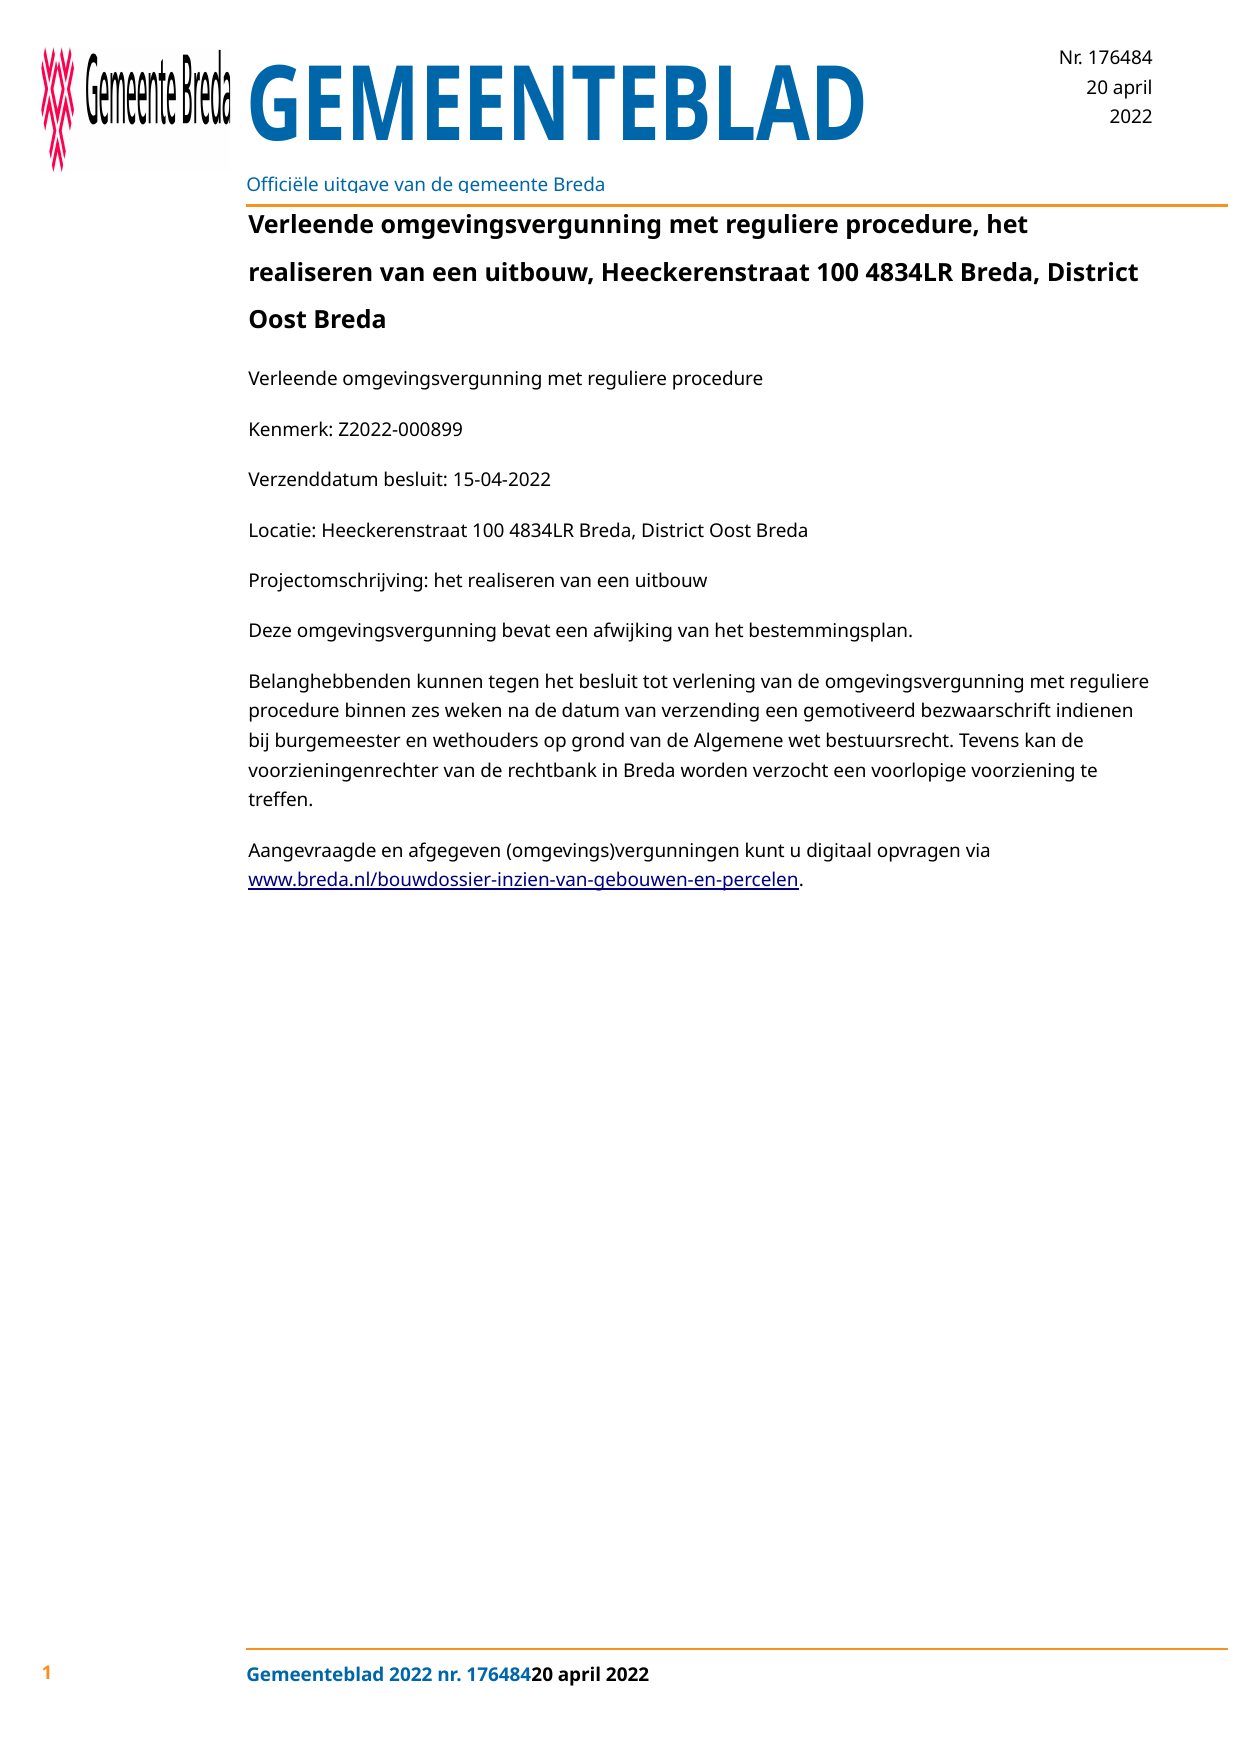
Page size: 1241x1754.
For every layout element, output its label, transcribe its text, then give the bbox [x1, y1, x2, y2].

text Belanghebbenden kunnen tegen het besluit tot verlening van de omgevingsvergunning met reguliere procedure binnen zes weken na de datum van verzending een gemotiveerd bezwaarschrift indienen bij burgemeester en wethouders op grond van de Algemene wet bestuursrecht. Tevens kan de voorzieningenrechter van de rechtbank in Breda worden verzocht een voorlopige voorziening te treffen. [248, 668, 1152, 812]
text Verleende omgevingsvergunning met reguliere procedure, het realiseren van een uitbouw, Heeckerenstraat 100 4834LR Breda, District Oost Breda [248, 207, 1152, 336]
text Locatie: Heeckerenstraat 100 4834LR Breda, District Oost Breda [248, 517, 1152, 542]
text Verleende omgevingsvergunning met reguliere procedure [248, 366, 1152, 391]
text Projectomschrijving: het realiseren van een uitbouw [248, 567, 1152, 593]
text Aangevraagde en afgegeven (omgevings)vergunningen kunt u digitaal opvragen via www.breda.nl/bouwdossier-inzien-van-gebouwen-en-percelen. [248, 837, 1152, 892]
text Verzenddatum besluit: 15-04-2022 [248, 466, 1152, 492]
text Deze omgevingsvergunning bevat een afwijking van het bestemmingsplan. [248, 618, 1152, 643]
text Kenmerk: Z2022-000899 [248, 416, 1152, 442]
picture [41, 47, 231, 172]
